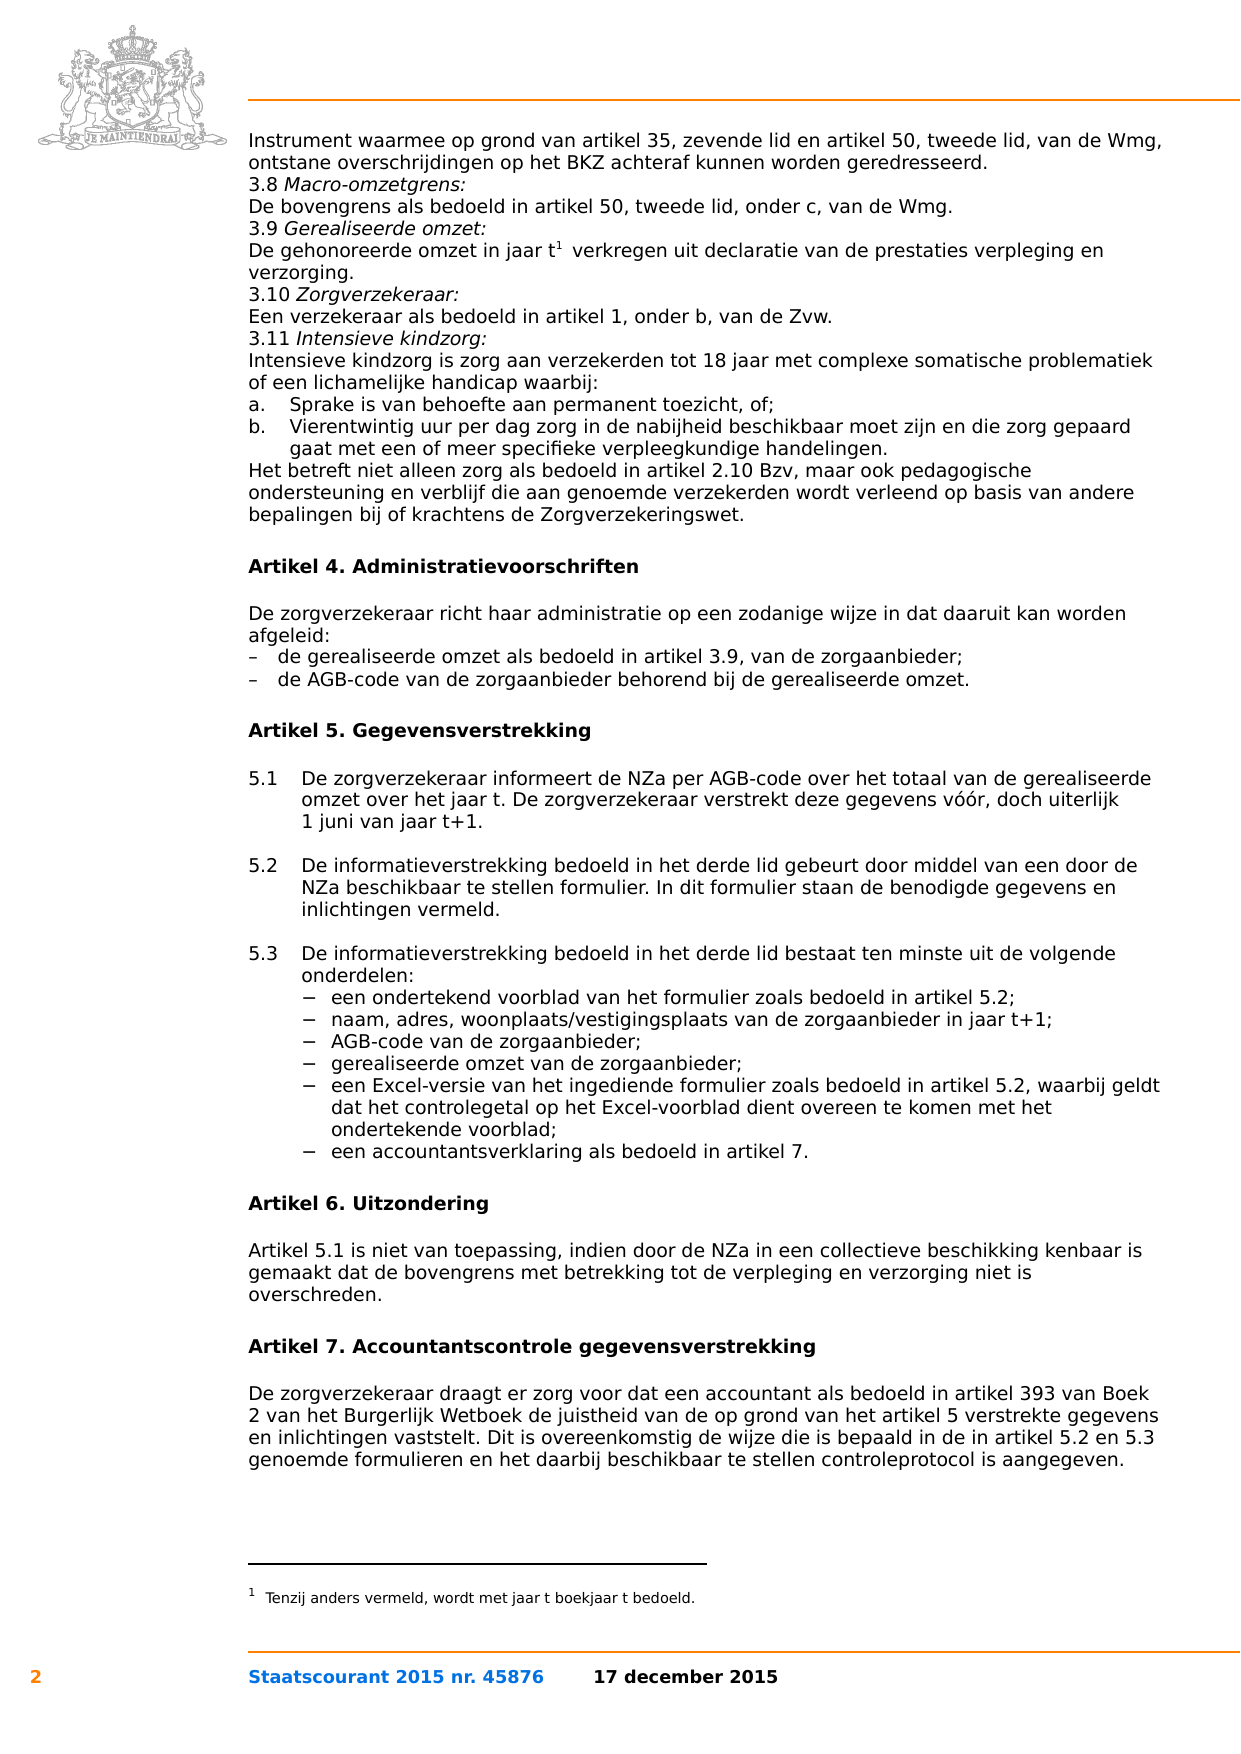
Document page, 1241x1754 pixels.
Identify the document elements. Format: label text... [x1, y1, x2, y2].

text – de AGB-code van de zorgaanbieder behorend bij de gerealiseerde omzet. [248, 668, 1163, 690]
text Artikel 5.1 is niet van toepassing, indien door de NZa in een collectieve beschikking kenbaar is gemaakt dat de bovengrens met betrekking tot de verpleging en verzorging niet is overschreden. [248, 1240, 1163, 1306]
text 5.1 De zorgverzekeraar informeert de NZa per AGB-code over het totaal van de gerealiseerde omzet over het jaar t. De zorgverzekeraar verstrekt deze gegevens vóór, doch uiterlijk 1 juni van jaar t+1. [248, 767, 1163, 833]
picture [38, 25, 227, 150]
subtitle Artikel 4. Administratievoorschriften [248, 556, 1163, 577]
text − gerealiseerde omzet van de zorgaanbieder; [301, 1053, 1163, 1075]
text Een verzekeraar als bedoeld in artikel 1, onder b, van de Zvw. [248, 306, 1163, 328]
text b. Vierentwintig uur per dag zorg in de nabijheid beschikbaar moet zijn en die zorg gepaard gaat met een of meer specifieke verpleegkundige handelingen. [248, 416, 1163, 459]
text − een accountantsverklaring als bedoeld in artikel 7. [301, 1141, 1163, 1163]
text − AGB-code van de zorgaanbieder; [301, 1031, 1163, 1053]
text Instrument waarmee op grond van artikel 35, zevende lid en artikel 50, tweede lid, van de Wmg, ontstane overschrijdingen op het BKZ achteraf kunnen worden geredresseerd. [248, 130, 1163, 174]
text − naam, adres, woonplaats/vestigingsplaats van de zorgaanbieder in jaar t+1; [301, 1009, 1163, 1031]
text a. Sprake is van behoefte aan permanent toezicht, of; [248, 394, 1163, 416]
text Het betreft niet alleen zorg als bedoeld in artikel 2.10 Bzv, maar ook pedagogische ondersteuning en verblijf die aan genoemde verzekerden wordt verleend op basis van andere bepalingen bij of krachtens de Zorgverzekeringswet. [248, 459, 1163, 526]
text De zorgverzekeraar draagt er zorg voor dat een accountant als bedoeld in artikel 393 van Boek 2 van het Burgerlijk Wetboek de juistheid van de op grond van het artikel 5 verstrekte gegevens en inlichtingen vaststelt. Dit is overeenkomstig de wijze die is bepaald in de in artikel 5.2 en 5.3 genoemde formulieren en het daarbij beschikbaar te stellen controleprotocol is aangegeven. [248, 1383, 1163, 1471]
text 3.10 Zorgverzekeraar: [248, 284, 1163, 306]
text De bovengrens als bedoeld in artikel 50, tweede lid, onder c, van de Wmg. [248, 196, 1163, 218]
text 3.9 Gerealiseerde omzet: [248, 218, 1163, 240]
text − een ondertekend voorblad van het formulier zoals bedoeld in artikel 5.2; [301, 987, 1163, 1009]
text De zorgverzekeraar richt haar administratie op een zodanige wijze in dat daaruit kan worden afgeleid: [248, 602, 1163, 646]
text 3.11 Intensieve kindzorg: [248, 328, 1163, 350]
text 5.2 De informatieverstrekking bedoeld in het derde lid gebeurt door middel van een door de NZa beschikbaar te stellen formulier. In dit formulier staan de benodigde gegevens en inlichtingen vermeld. [248, 855, 1163, 921]
subtitle Artikel 7. Accountantscontrole gegevensverstrekking [248, 1336, 1163, 1358]
text De gehonoreerde omzet in jaar t verkregen uit declaratie van de prestaties verpleging en verzorging. [248, 240, 1163, 284]
text 5.3 De informatieverstrekking bedoeld in het derde lid bestaat ten minste uit de volgende onderdelen: [248, 943, 1163, 987]
text 3.8 Macro-omzetgrens: [248, 174, 1163, 196]
subtitle Artikel 5. Gegevensverstrekking [248, 720, 1163, 742]
text Intensieve kindzorg is zorg aan verzekerden tot 18 jaar met complexe somatische problematiek of een lichamelijke handicap waarbij: [248, 350, 1163, 394]
text – de gerealiseerde omzet als bedoeld in artikel 3.9, van de zorgaanbieder; [248, 646, 1163, 668]
subtitle Artikel 6. Uitzondering [248, 1193, 1163, 1215]
text − een Excel-versie van het ingediende formulier zoals bedoeld in artikel 5.2, waarbij geldt dat het controlegetal op het Excel-voorblad dient overeen te komen met het ondertekende voorblad; [301, 1075, 1163, 1141]
text Tenzij anders vermeld, wordt met jaar t boekjaar t bedoeld. [248, 1586, 1163, 1608]
